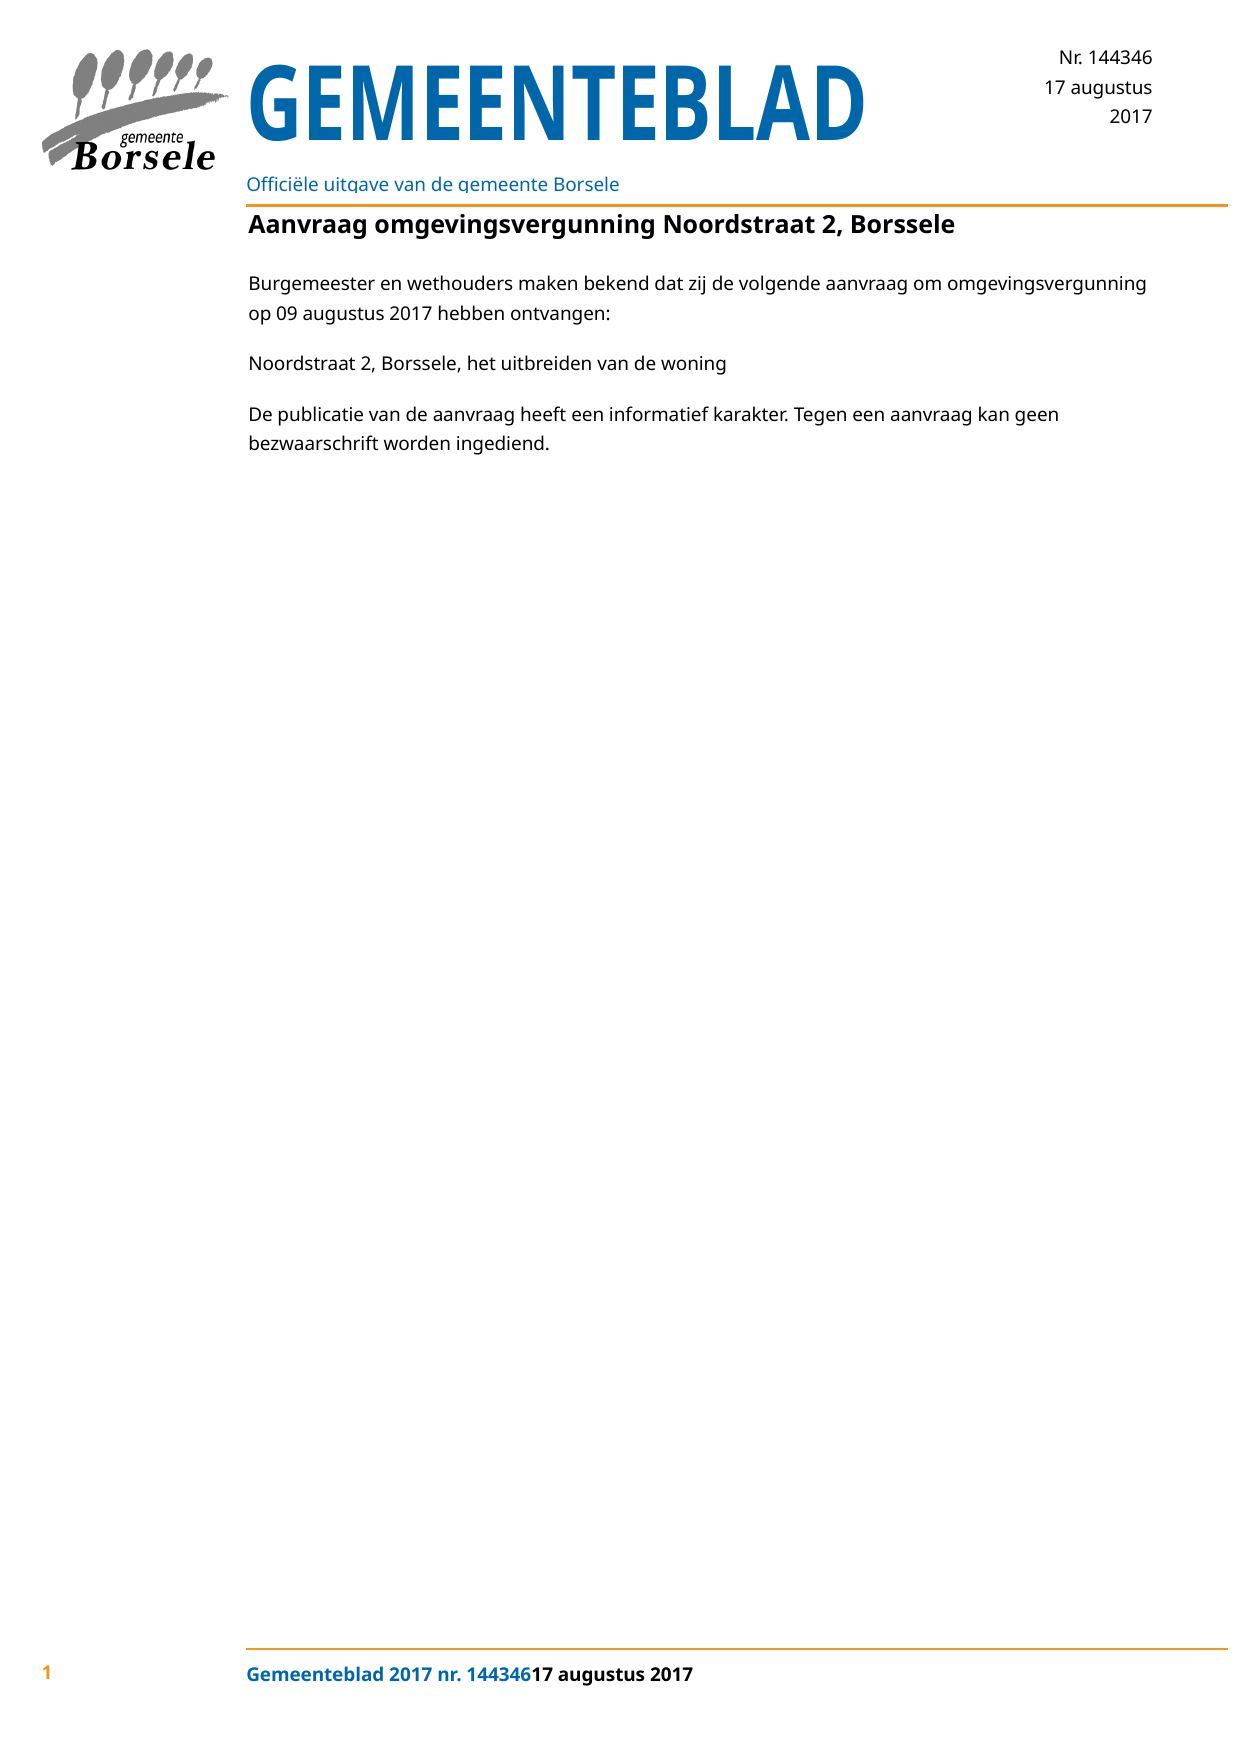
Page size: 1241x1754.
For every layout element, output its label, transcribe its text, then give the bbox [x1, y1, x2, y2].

text De publicatie van de aanvraag heeft een informatief karakter. Tegen een aanvraag kan geen bezwaarschrift worden ingediend. [248, 401, 1152, 456]
text Noordstraat 2, Borssele, het uitbreiden van de woning [248, 350, 1152, 376]
text Burgemeester en wethouders maken bekend dat zij de volgende aanvraag om omgevingsvergunning op 09 augustus 2017 hebben ontvangen: [248, 270, 1152, 326]
text Aanvraag omgevingsvergunning Noordstraat 2, Borssele [248, 207, 1152, 241]
picture [41, 47, 231, 172]
